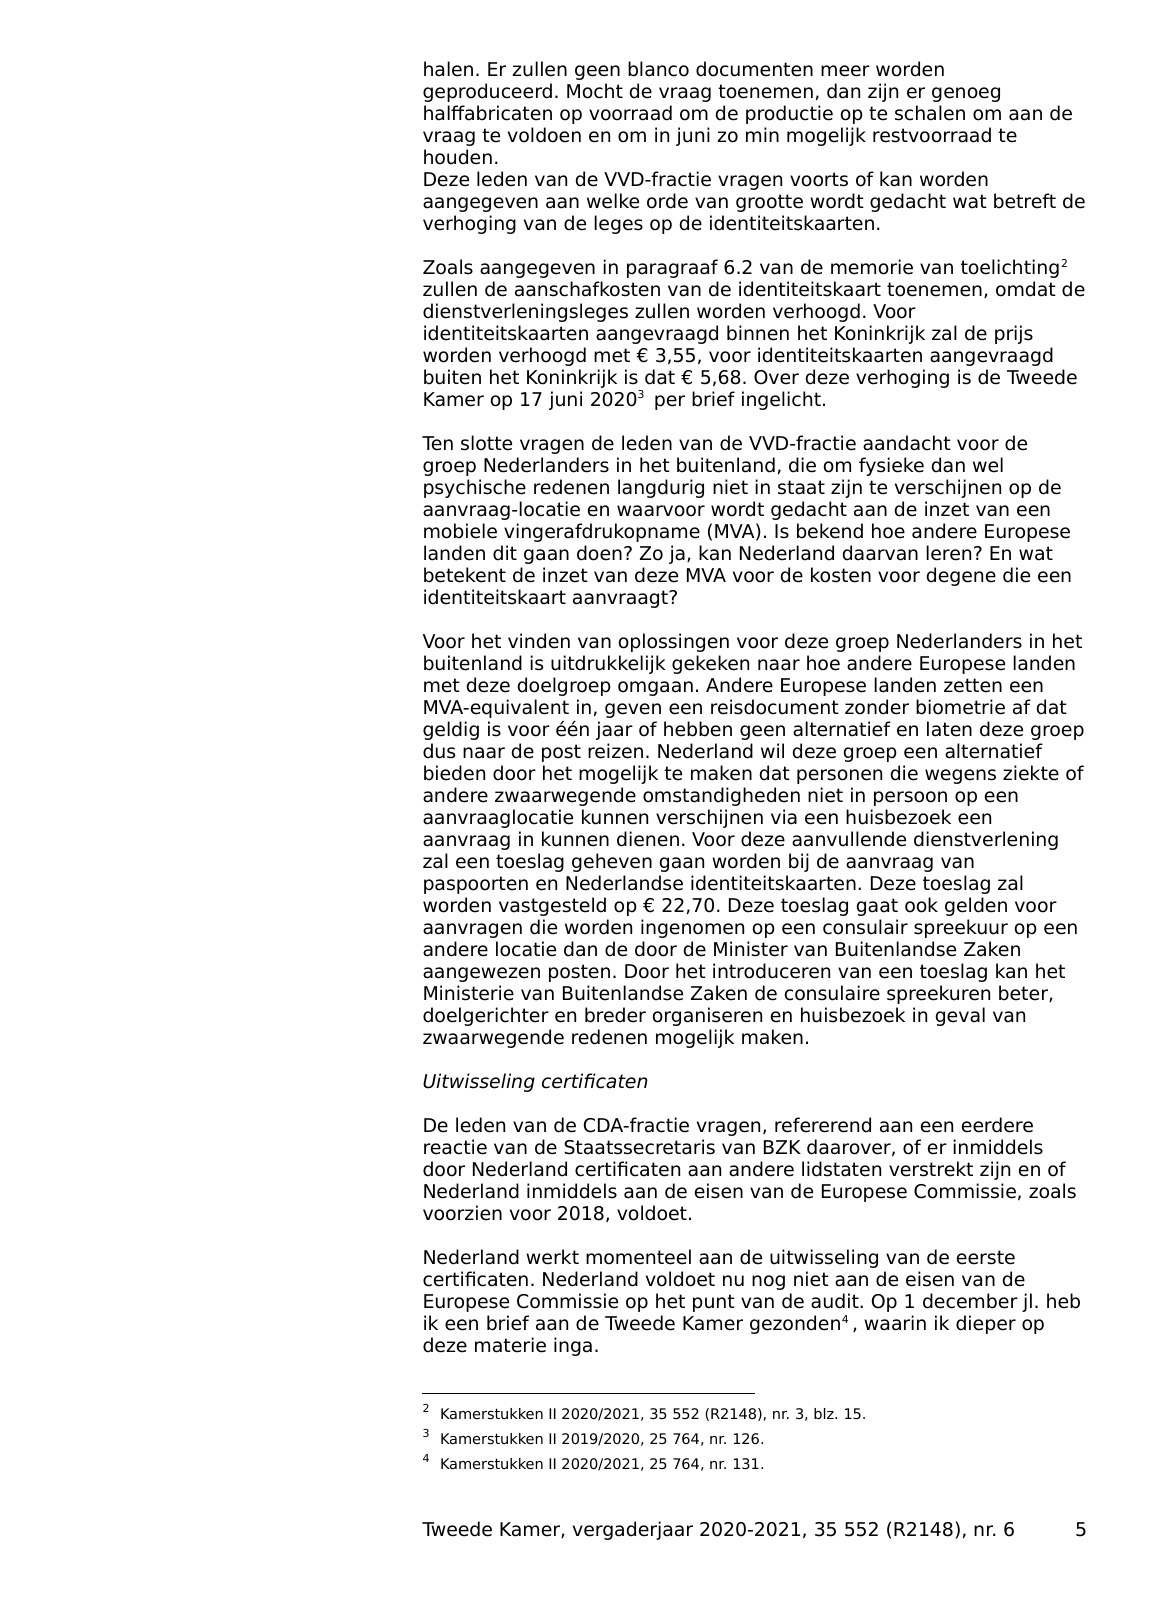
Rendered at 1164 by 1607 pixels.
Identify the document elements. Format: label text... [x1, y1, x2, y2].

text Kamerstukken II 2020/2021, 25 764, nr. 131. [422, 1452, 1087, 1474]
subtitle Uitwisseling certificaten [422, 1071, 1087, 1093]
text Kamerstukken II 2019/2020, 25 764, nr. 126. [422, 1427, 1087, 1449]
text Ten slotte vragen de leden van de VVD-fractie aandacht voor de groep Nederlanders in het buitenland, die om fysieke dan wel psychische redenen langdurig niet in staat zijn te verschijnen op de aanvraag-locatie en waarvoor wordt gedacht aan de inzet van een mobiele vingerafdrukopname (MVA). Is bekend hoe andere Europese landen dit gaan doen? Zo ja, kan Nederland daarvan leren? En wat betekent de inzet van deze MVA voor de kosten voor degene die een identiteitskaart aanvraagt? [422, 433, 1087, 609]
text Deze leden van de VVD-fractie vragen voorts of kan worden aangegeven aan welke orde van grootte wordt gedacht wat betreft de verhoging van de leges op de identiteitskaarten. [422, 169, 1087, 235]
text halen. Er zullen geen blanco documenten meer worden geproduceerd. Mocht de vraag toenemen, dan zijn er genoeg halffabricaten op voorraad om de productie op te schalen om aan de vraag te voldoen en om in juni zo min mogelijk restvoorraad te houden. [422, 59, 1087, 169]
text Zoals aangegeven in paragraaf 6.2 van de memorie van toelichting zullen de aanschafkosten van de identiteitskaart toenemen, omdat de dienstverleningsleges zullen worden verhoogd. Voor identiteitskaarten aangevraagd binnen het Koninkrijk zal de prijs worden verhoogd met € 3,55, voor identiteitskaarten aangevraagd buiten het Koninkrijk is dat € 5,68. Over deze verhoging is de Tweede Kamer op 17 juni 2020 per brief ingelicht. [422, 257, 1087, 411]
text De leden van de CDA-fractie vragen, refererend aan een eerdere reactie van de Staatssecretaris van BZK daarover, of er inmiddels door Nederland certificaten aan andere lidstaten verstrekt zijn en of Nederland inmiddels aan de eisen van de Europese Commissie, zoals voorzien voor 2018, voldoet. [422, 1115, 1087, 1225]
text Kamerstukken II 2020/2021, 35 552 (R2148), nr. 3, blz. 15. [422, 1402, 1087, 1424]
text Voor het vinden van oplossingen voor deze groep Nederlanders in het buitenland is uitdrukkelijk gekeken naar hoe andere Europese landen met deze doelgroep omgaan. Andere Europese landen zetten een MVA-equivalent in, geven een reisdocument zonder biometrie af dat geldig is voor één jaar of hebben geen alternatief en laten deze groep dus naar de post reizen. Nederland wil deze groep een alternatief bieden door het mogelijk te maken dat personen die wegens ziekte of andere zwaarwegende omstandigheden niet in persoon op een aanvraaglocatie kunnen verschijnen via een huisbezoek een aanvraag in kunnen dienen. Voor deze aanvullende dienstverlening zal een toeslag geheven gaan worden bij de aanvraag van paspoorten en Nederlandse identiteitskaarten. Deze toeslag zal worden vastgesteld op € 22,70. Deze toeslag gaat ook gelden voor aanvragen die worden ingenomen op een consulair spreekuur op een andere locatie dan de door de Minister van Buitenlandse Zaken aangewezen posten. Door het introduceren van een toeslag kan het Ministerie van Buitenlandse Zaken de consulaire spreekuren beter, doelgerichter en breder organiseren en huisbezoek in geval van zwaarwegende redenen mogelijk maken. [422, 631, 1087, 1049]
text Nederland werkt momenteel aan de uitwisseling van de eerste certificaten. Nederland voldoet nu nog niet aan de eisen van de Europese Commissie op het punt van de audit. Op 1 december jl. heb ik een brief aan de Tweede Kamer gezonden, waarin ik dieper op deze materie inga. [422, 1247, 1087, 1357]
